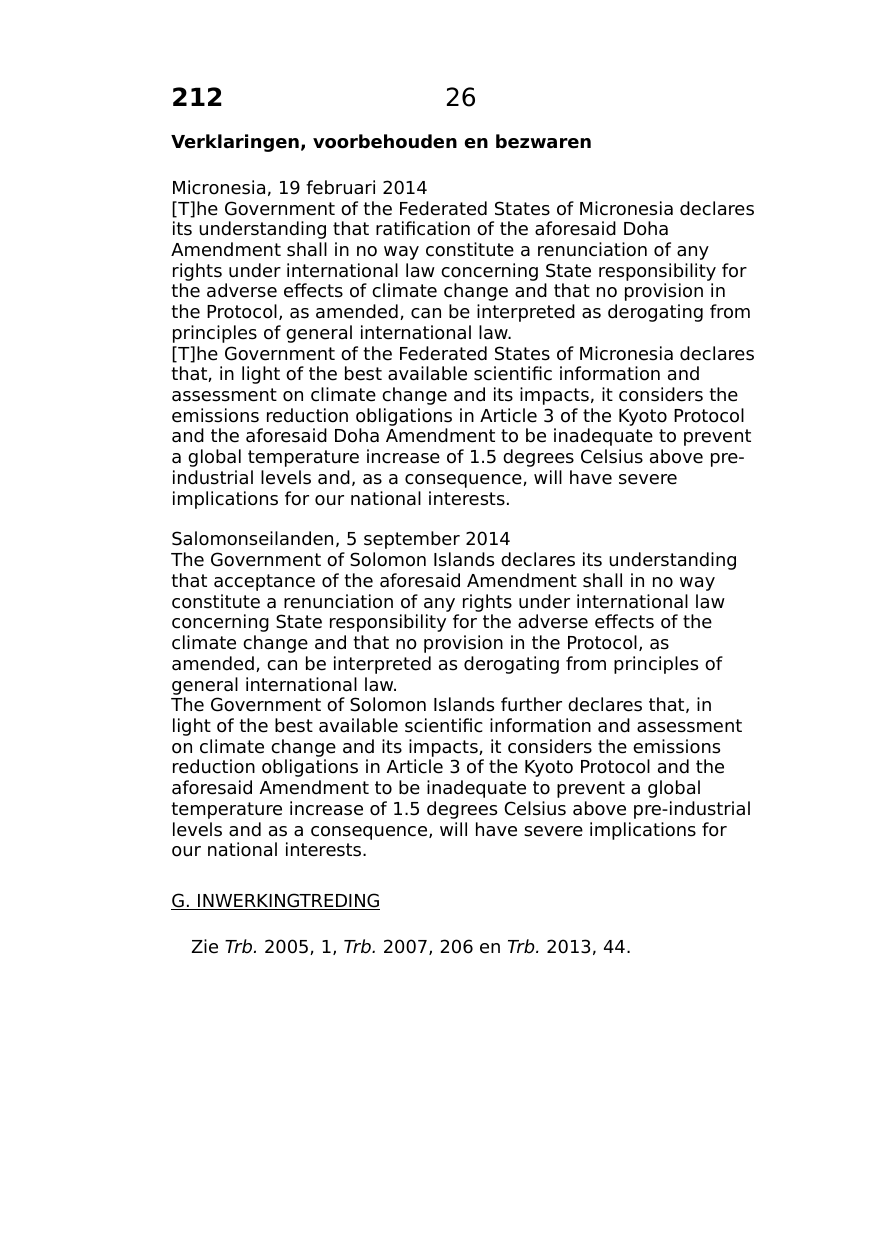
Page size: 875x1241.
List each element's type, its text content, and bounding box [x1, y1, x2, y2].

text [T]he Government of the Federated States of Micronesia declares its understanding that ratification of the aforesaid Doha Amendment shall in no way constitute a renunciation of any rights under international law concerning State responsibility for the adverse effects of climate change and that no provision in the Protocol, as amended, can be interpreted as derogating from principles of general international law. [171, 198, 756, 343]
text The Government of Solomon Islands further declares that, in light of the best available scientific information and assessment on climate change and its impacts, it considers the emissions reduction obligations in Article 3 of the Kyoto Protocol and the aforesaid Amendment to be inadequate to prevent a global temperature increase of 1.5 degrees Celsius above pre-industrial levels and as a consequence, will have severe implications for our national interests. [171, 695, 756, 861]
text Micronesia, 19 februari 2014 [171, 178, 756, 198]
text Salomonseilanden, 5 september 2014 [171, 529, 756, 550]
subtitle Verklaringen, voorbehouden en bezwaren [171, 132, 756, 153]
text [T]he Government of the Federated States of Micronesia declares that, in light of the best available scientific information and assessment on climate change and its impacts, it considers the emissions reduction obligations in Article 3 of the Kyoto Protocol and the aforesaid Doha Amendment to be inadequate to prevent a global temperature increase of 1.5 degrees Celsius above pre-industrial levels and, as a consequence, will have severe implications for our national interests. [171, 343, 756, 509]
text Zie Trb. 2005, 1, Trb. 2007, 206 en Trb. 2013, 44. [171, 937, 756, 957]
text The Government of Solomon Islands declares its understanding that acceptance of the aforesaid Amendment shall in no way constitute a renunciation of any rights under international law concerning State responsibility for the adverse effects of the climate change and that no provision in the Protocol, as amended, can be interpreted as derogating from principles of general international law. [171, 550, 756, 695]
subtitle G. INWERKINGTREDING [171, 891, 756, 912]
